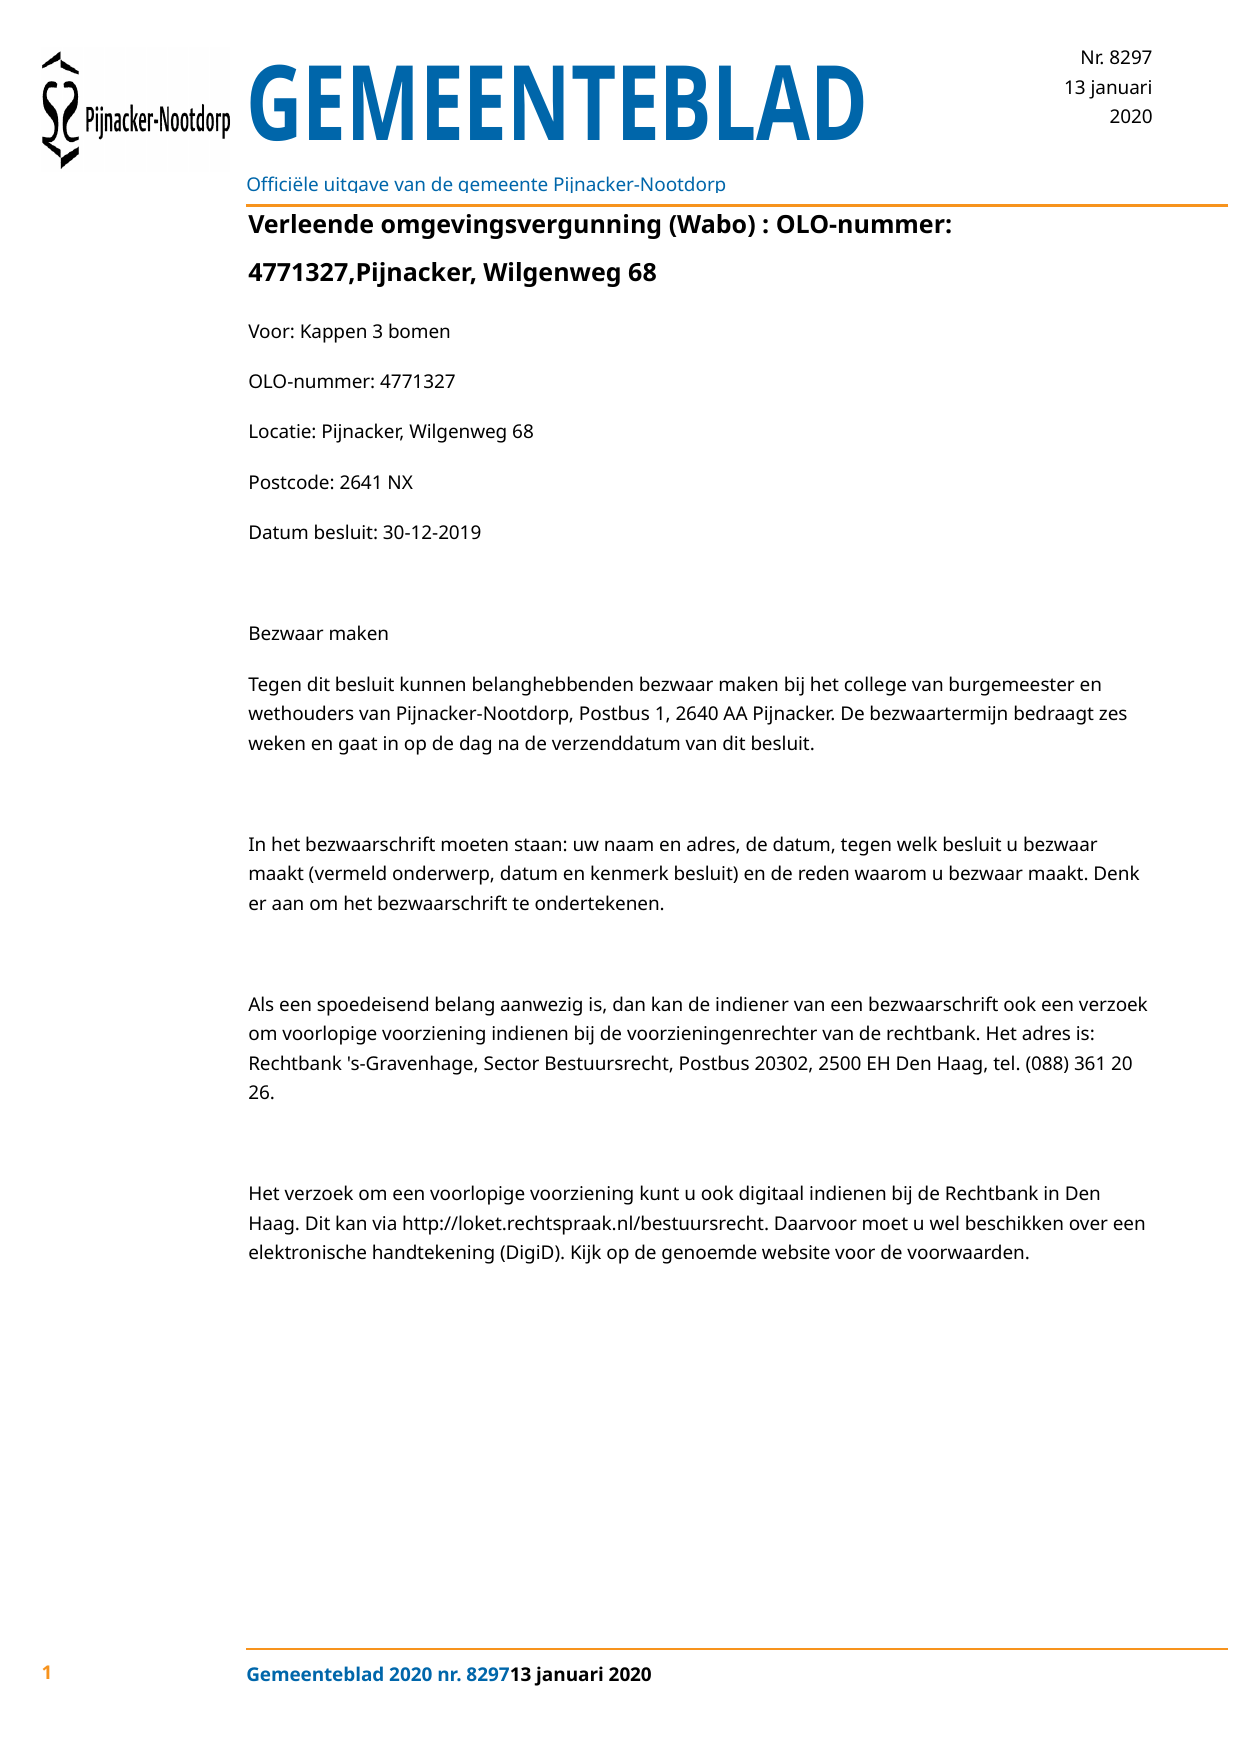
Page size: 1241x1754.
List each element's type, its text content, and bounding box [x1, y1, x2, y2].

text Het verzoek om een voorlopige voorziening kunt u ook digitaal indienen bij de Rechtbank in Den Haag. Dit kan via http://loket.rechtspraak.nl/bestuursrecht. Daarvoor moet u wel beschikken over een elektronische handtekening (DigiD). Kijk op de genoemde website voor de voorwaarden. [248, 1180, 1152, 1265]
text In het bezwaarschrift moeten staan: uw naam en adres, de datum, tegen welk besluit u bezwaar maakt (vermeld onderwerp, datum en kenmerk besluit) en de reden waarom u bezwaar maakt. Denk er aan om het bezwaarschrift te ondertekenen. [248, 831, 1152, 916]
text Tegen dit besluit kunnen belanghebbenden bezwaar maken bij het college van burgemeester en wethouders van Pijnacker-Nootdorp, Postbus 1, 2640 AA Pijnacker. De bezwaartermijn bedraagt zes weken en gaat in op de dag na de verzenddatum van dit besluit. [248, 671, 1152, 756]
text Als een spoedeisend belang aanwezig is, dan kan de indiener van een bezwaarschrift ook een verzoek om voorlopige voorziening indienen bij de voorzieningenrechter van de rechtbank. Het adres is: Rechtbank 's-Gravenhage, Sector Bestuursrecht, Postbus 20302, 2500 EH Den Haag, tel. (088) 361 20 26. [248, 991, 1152, 1105]
text Locatie: Pijnacker, Wilgenweg 68 [248, 419, 1152, 444]
text Datum besluit: 30-12-2019 [248, 519, 1152, 545]
text Postcode: 2641 NX [248, 469, 1152, 495]
text Bezwaar maken [248, 620, 1152, 646]
picture [41, 47, 231, 172]
text Voor: Kappen 3 bomen [248, 318, 1152, 344]
text Verleende omgevingsvergunning (Wabo) : OLO-nummer: 4771327,Pijnacker, Wilgenweg 68 [248, 207, 1152, 288]
text OLO-nummer: 4771327 [248, 368, 1152, 394]
